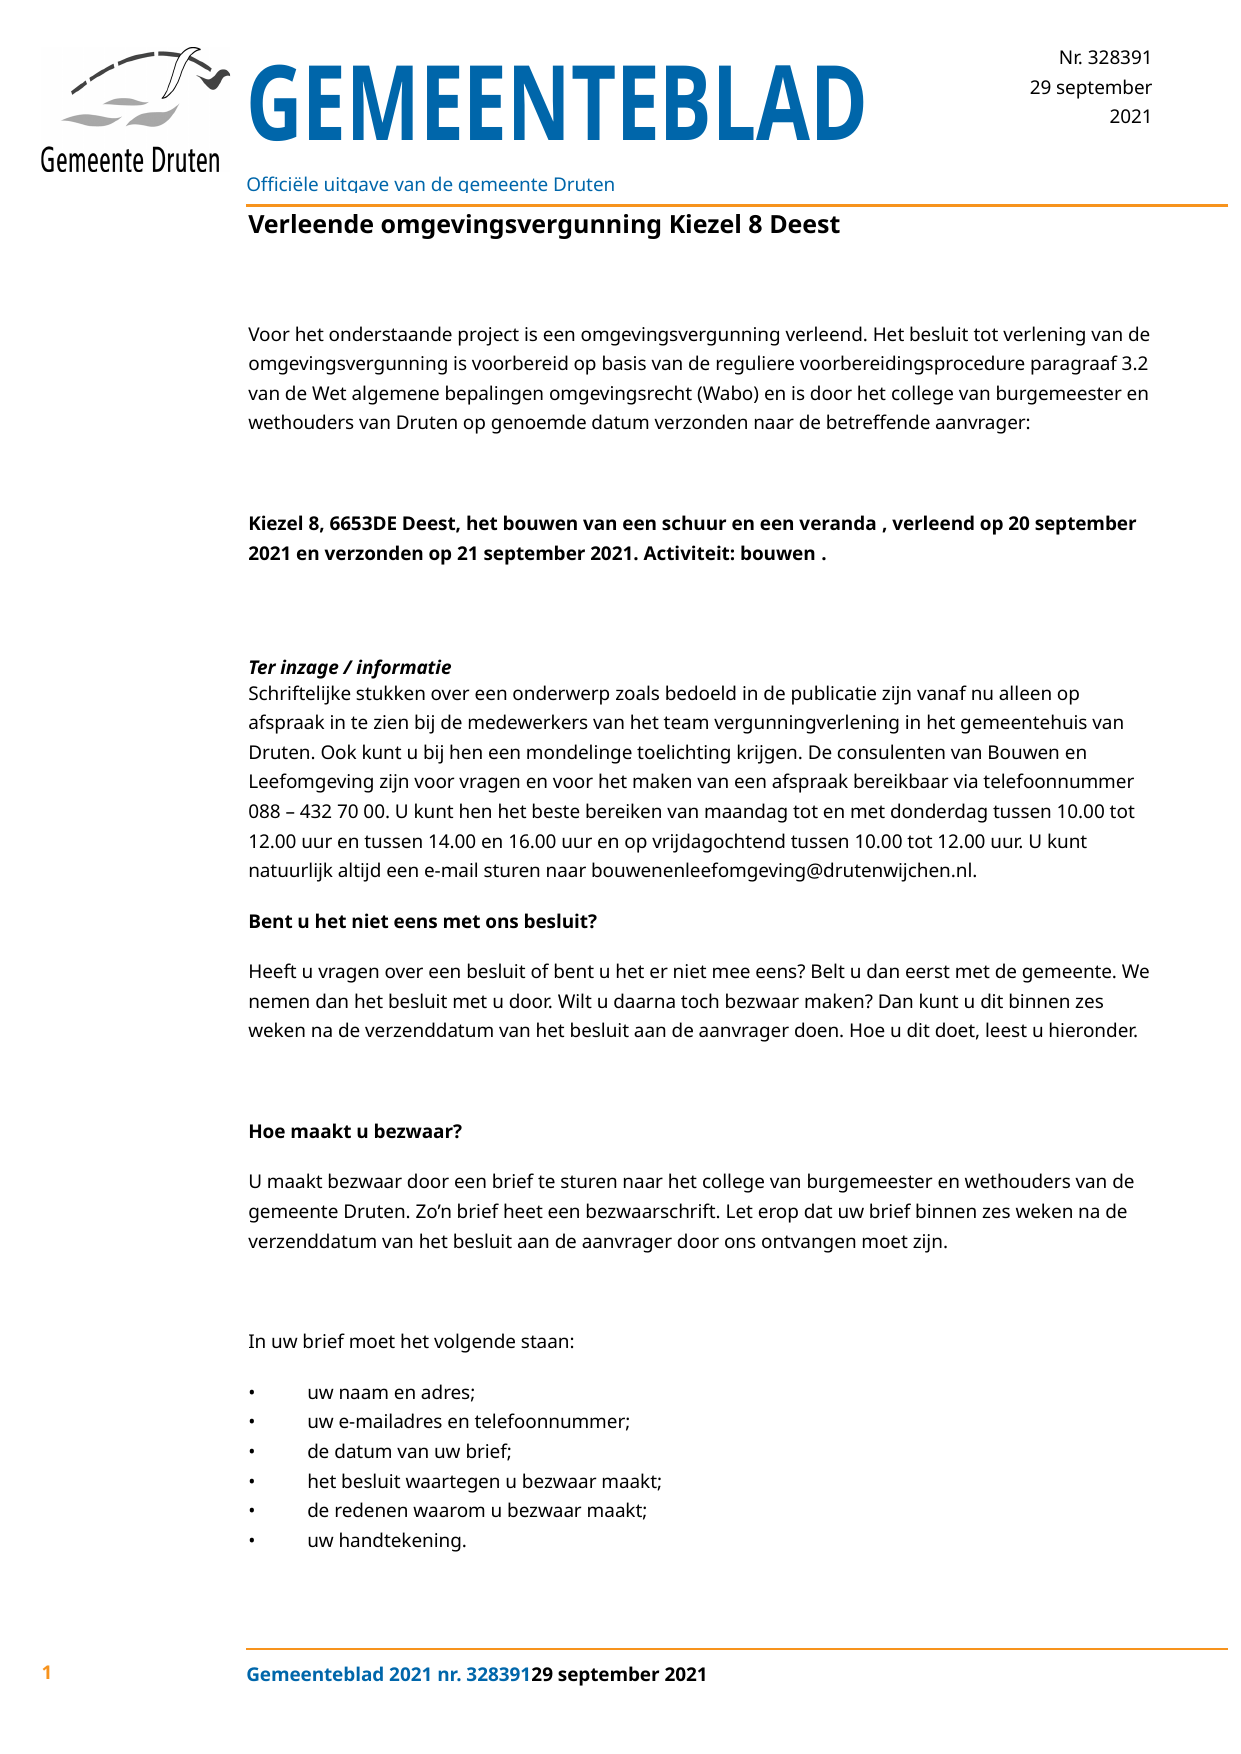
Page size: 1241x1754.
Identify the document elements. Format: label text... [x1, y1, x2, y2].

text Voor het onderstaande project is een omgevingsvergunning verleend. Het besluit tot verlening van de omgevingsvergunning is voorbereid op basis van de reguliere voorbereidingsprocedure paragraaf 3.2 van de Wet algemene bepalingen omgevingsrecht (Wabo) en is door het college van burgemeester en wethouders van Druten op genoemde datum verzonden naar de betreffende aanvrager: [248, 321, 1152, 435]
text Schriftelijke stukken over een onderwerp zoals bedoeld in de publicatie zijn vanaf nu alleen op afspraak in te zien bij de medewerkers van het team vergunningverlening in het gemeentehuis van Druten. Ook kunt u bij hen een mondelinge toelichting krijgen. De consulenten van Bouwen en Leefomgeving zijn voor vragen en voor het maken van een afspraak bereikbaar via telefoonnummer 088 – 432 70 00. U kunt hen het beste bereiken van maandag tot en met donderdag tussen 10.00 tot 12.00 uur en tussen 14.00 en 16.00 uur en op vrijdagochtend tussen 10.00 tot 12.00 uur. U kunt natuurlijk altijd een e-mail sturen naar bouwenenleefomgeving@drutenwijchen.nl. [248, 680, 1152, 883]
list uw e-mailadres en telefoonnummer; [248, 1409, 1152, 1434]
list uw handtekening. [248, 1527, 1152, 1553]
list het besluit waartegen u bezwaar maakt; [248, 1468, 1152, 1494]
text Kiezel 8, 6653DE Deest, het bouwen van een schuur en een veranda , verleend op 20 september 2021 en verzonden op 21 september 2021. Activiteit: bouwen . [248, 510, 1152, 566]
text U maakt bezwaar door een brief te sturen naar het college van burgemeester en wethouders van de gemeente Druten. Zo’n brief heet een bezwaarschrift. Let erop dat uw brief binnen zes weken na de verzenddatum van het besluit aan de aanvrager door ons ontvangen moet zijn. [248, 1169, 1152, 1254]
list de datum van uw brief; [248, 1438, 1152, 1464]
text Verleende omgevingsvergunning Kiezel 8 Deest [248, 207, 1152, 241]
text Bent u het niet eens met ons besluit? [248, 908, 1152, 934]
text Hoe maakt u bezwaar? [248, 1118, 1152, 1144]
list uw naam en adres; [248, 1379, 1152, 1405]
text Heeft u vragen over een besluit of bent u het er niet mee eens? Belt u dan eerst met de gemeente. We nemen dan het besluit met u door. Wilt u daarna toch bezwaar maken? Dan kunt u dit binnen zes weken na de verzenddatum van het besluit aan de aanvrager doen. Hoe u dit doet, leest u hieronder. [248, 958, 1152, 1043]
picture [41, 47, 231, 172]
list de redenen waarom u bezwaar maakt; [248, 1497, 1152, 1523]
text In uw brief moet het volgende staan: [248, 1329, 1152, 1354]
text Ter inzage / informatie [248, 654, 1152, 680]
